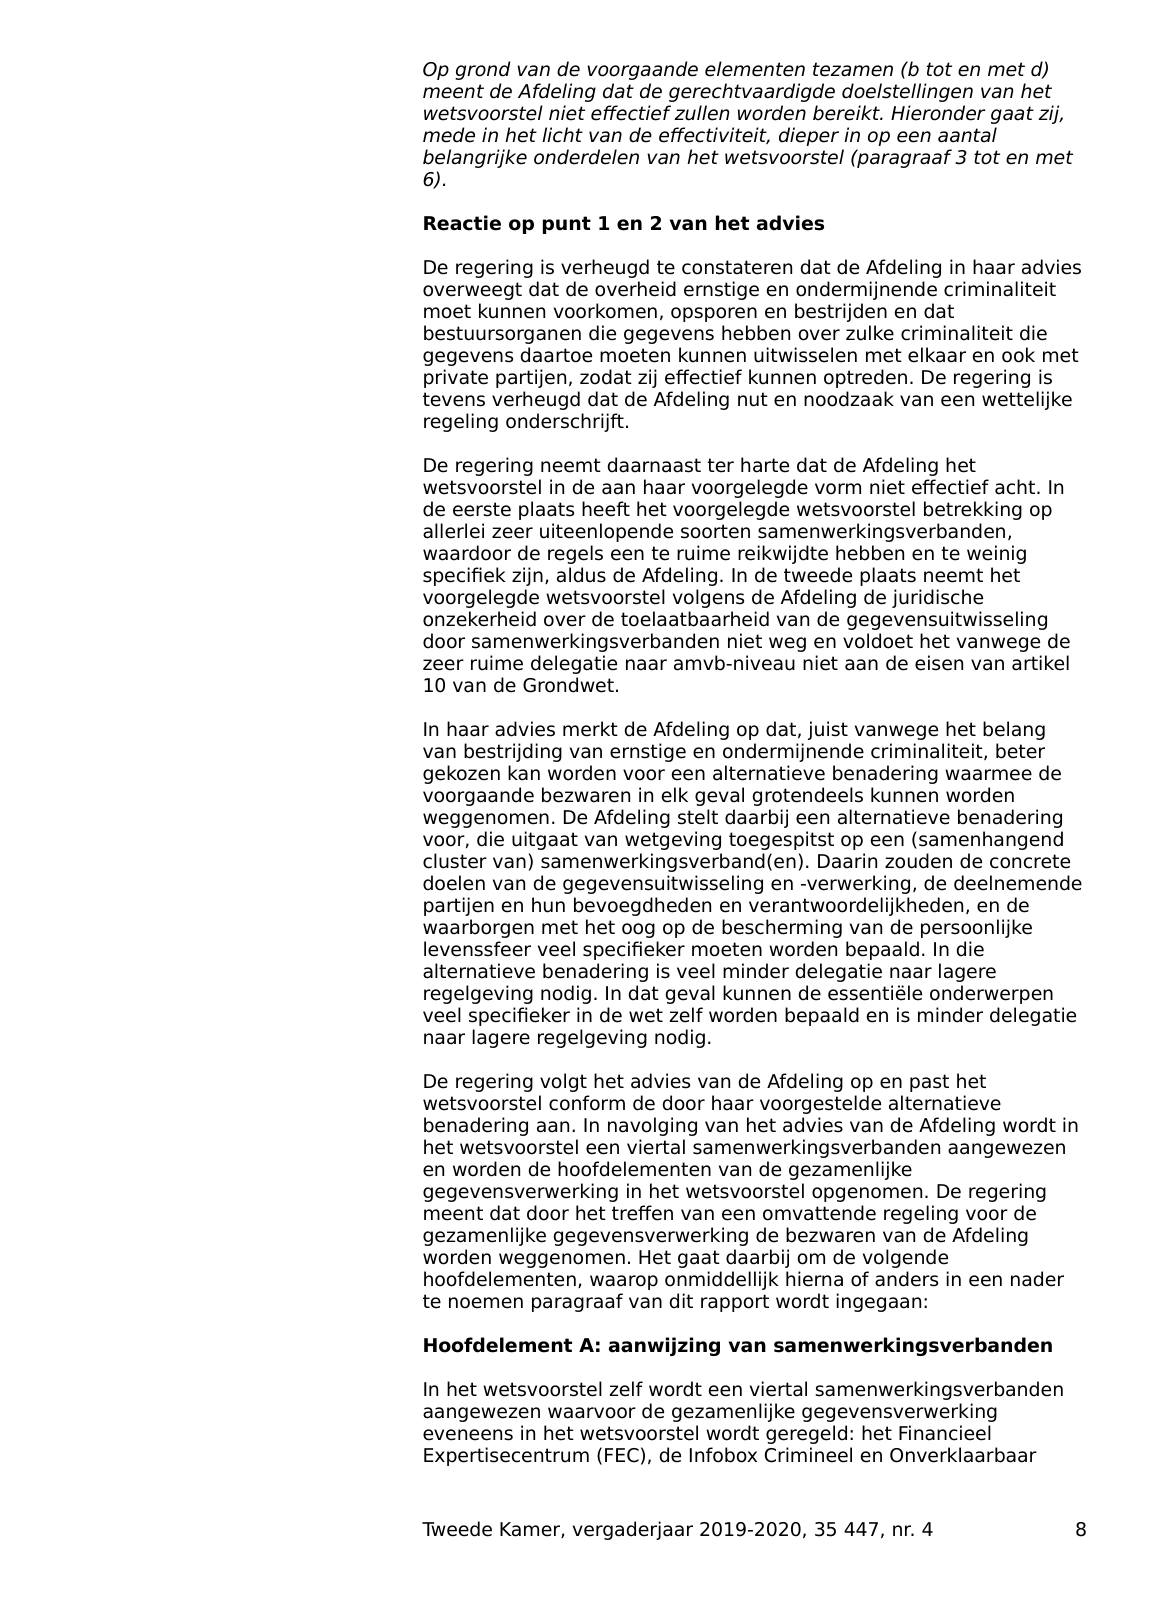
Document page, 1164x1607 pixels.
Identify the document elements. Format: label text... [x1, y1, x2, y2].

text In haar advies merkt de Afdeling op dat, juist vanwege het belang van bestrijding van ernstige en ondermijnende criminaliteit, beter gekozen kan worden voor een alternatieve benadering waarmee de voorgaande bezwaren in elk geval grotendeels kunnen worden weggenomen. De Afdeling stelt daarbij een alternatieve benadering voor, die uitgaat van wetgeving toegespitst op een (samenhangend cluster van) samenwerkingsverband(en). Daarin zouden de concrete doelen van de gegevensuitwisseling en -verwerking, de deelnemende partijen en hun bevoegdheden en verantwoordelijkheden, en de waarborgen met het oog op de bescherming van de persoonlijke levenssfeer veel specifieker moeten worden bepaald. In die alternatieve benadering is veel minder delegatie naar lagere regelgeving nodig. In dat geval kunnen de essentiële onderwerpen veel specifieker in de wet zelf worden bepaald en is minder delegatie naar lagere regelgeving nodig. [422, 719, 1087, 1049]
text Op grond van de voorgaande elementen tezamen (b tot en met d) meent de Afdeling dat de gerechtvaardigde doelstellingen van het wetsvoorstel niet effectief zullen worden bereikt. Hieronder gaat zij, mede in het licht van de effectiviteit, dieper in op een aantal belangrijke onderdelen van het wetsvoorstel (paragraaf 3 tot en met 6). [422, 59, 1087, 191]
text De regering volgt het advies van de Afdeling op en past het wetsvoorstel conform de door haar voorgestelde alternatieve benadering aan. In navolging van het advies van de Afdeling wordt in het wetsvoorstel een viertal samenwerkingsverbanden aangewezen en worden de hoofdelementen van de gezamenlijke gegevensverwerking in het wetsvoorstel opgenomen. De regering meent dat door het treffen van een omvattende regeling voor de gezamenlijke gegevensverwerking de bezwaren van de Afdeling worden weggenomen. Het gaat daarbij om de volgende hoofdelementen, waarop onmiddellijk hierna of anders in een nader te noemen paragraaf van dit rapport wordt ingegaan: [422, 1071, 1087, 1313]
text De regering neemt daarnaast ter harte dat de Afdeling het wetsvoorstel in de aan haar voorgelegde vorm niet effectief acht. In de eerste plaats heeft het voorgelegde wetsvoorstel betrekking op allerlei zeer uiteenlopende soorten samenwerkingsverbanden, waardoor de regels een te ruime reikwijdte hebben en te weinig specifiek zijn, aldus de Afdeling. In de tweede plaats neemt het voorgelegde wetsvoorstel volgens de Afdeling de juridische onzekerheid over de toelaatbaarheid van de gegevensuitwisseling door samenwerkingsverbanden niet weg en voldoet het vanwege de zeer ruime delegatie naar amvb-niveau niet aan de eisen van artikel 10 van de Grondwet. [422, 455, 1087, 697]
subtitle Hoofdelement A: aanwijzing van samenwerkingsverbanden [422, 1335, 1087, 1357]
subtitle Reactie op punt 1 en 2 van het advies [422, 213, 1087, 235]
text De regering is verheugd te constateren dat de Afdeling in haar advies overweegt dat de overheid ernstige en ondermijnende criminaliteit moet kunnen voorkomen, opsporen en bestrijden en dat bestuursorganen die gegevens hebben over zulke criminaliteit die gegevens daartoe moeten kunnen uitwisselen met elkaar en ook met private partijen, zodat zij effectief kunnen optreden. De regering is tevens verheugd dat de Afdeling nut en noodzaak van een wettelijke regeling onderschrijft. [422, 257, 1087, 433]
text In het wetsvoorstel zelf wordt een viertal samenwerkingsverbanden aangewezen waarvoor de gezamenlijke gegevensverwerking eveneens in het wetsvoorstel wordt geregeld: het Financieel Expertisecentrum (FEC), de Infobox Crimineel en Onverklaarbaar [422, 1379, 1087, 1467]
